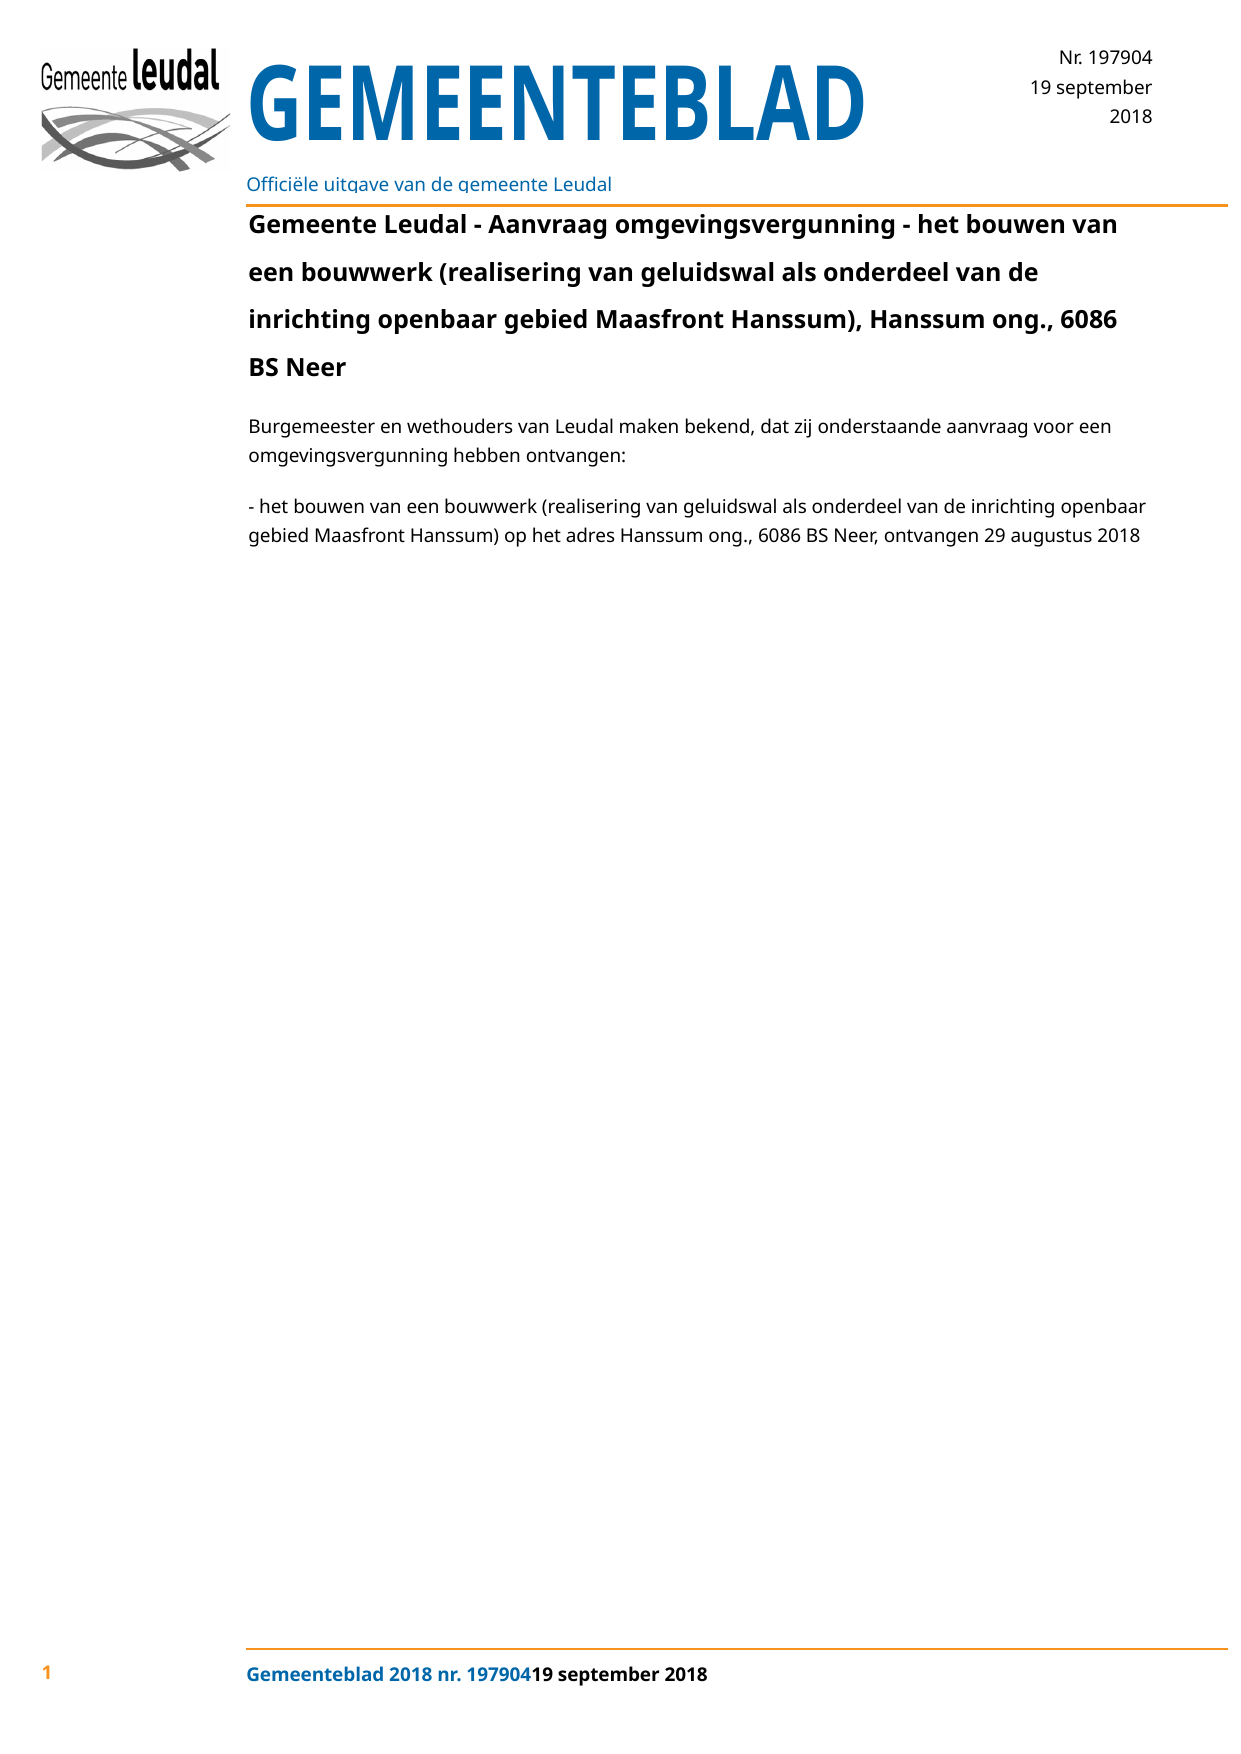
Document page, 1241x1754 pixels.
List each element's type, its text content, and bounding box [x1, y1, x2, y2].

text - het bouwen van een bouwwerk (realisering van geluidswal als onderdeel van de inrichting openbaar gebied Maasfront Hanssum) op het adres Hanssum ong., 6086 BS Neer, ontvangen 29 augustus 2018 [248, 493, 1152, 548]
text Gemeente Leudal - Aanvraag omgevingsvergunning - het bouwen van een bouwwerk (realisering van geluidswal als onderdeel van de inrichting openbaar gebied Maasfront Hanssum), Hanssum ong., 6086 BS Neer [248, 207, 1152, 384]
text Burgemeester en wethouders van Leudal maken bekend, dat zij onderstaande aanvraag voor een omgevingsvergunning hebben ontvangen: [248, 413, 1152, 468]
picture [41, 47, 231, 172]
